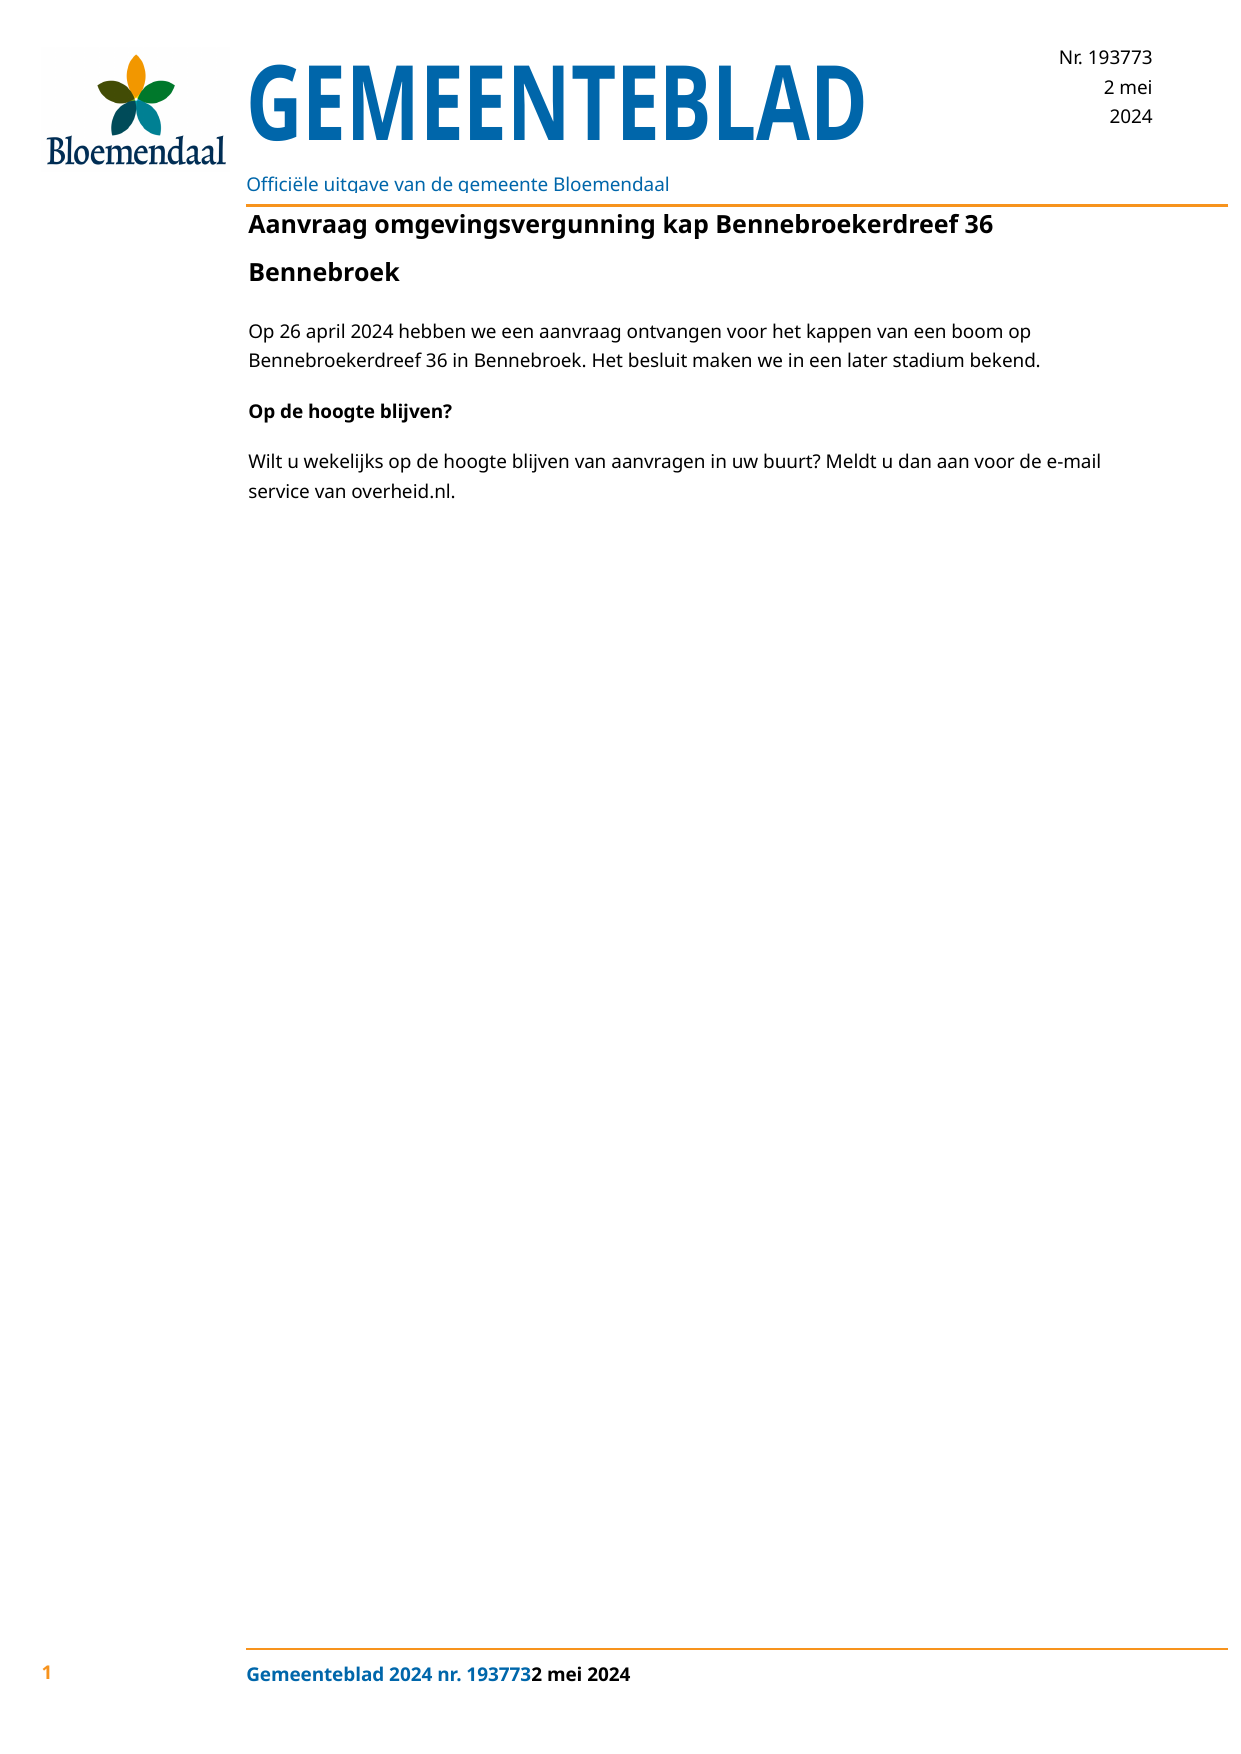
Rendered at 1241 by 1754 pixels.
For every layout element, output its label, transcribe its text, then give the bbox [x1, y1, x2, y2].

text Op de hoogte blijven? [248, 398, 1152, 424]
text Wilt u wekelijks op de hoogte blijven van aanvragen in uw buurt? Meldt u dan aan voor de e-mail service van overheid.nl. [248, 448, 1152, 504]
text Aanvraag omgevingsvergunning kap Bennebroekerdreef 36 Bennebroek [248, 207, 1152, 288]
picture [41, 47, 231, 172]
text Op 26 april 2024 hebben we een aanvraag ontvangen voor het kappen van een boom op Bennebroekerdreef 36 in Bennebroek. Het besluit maken we in een later stadium bekend. [248, 318, 1152, 373]
